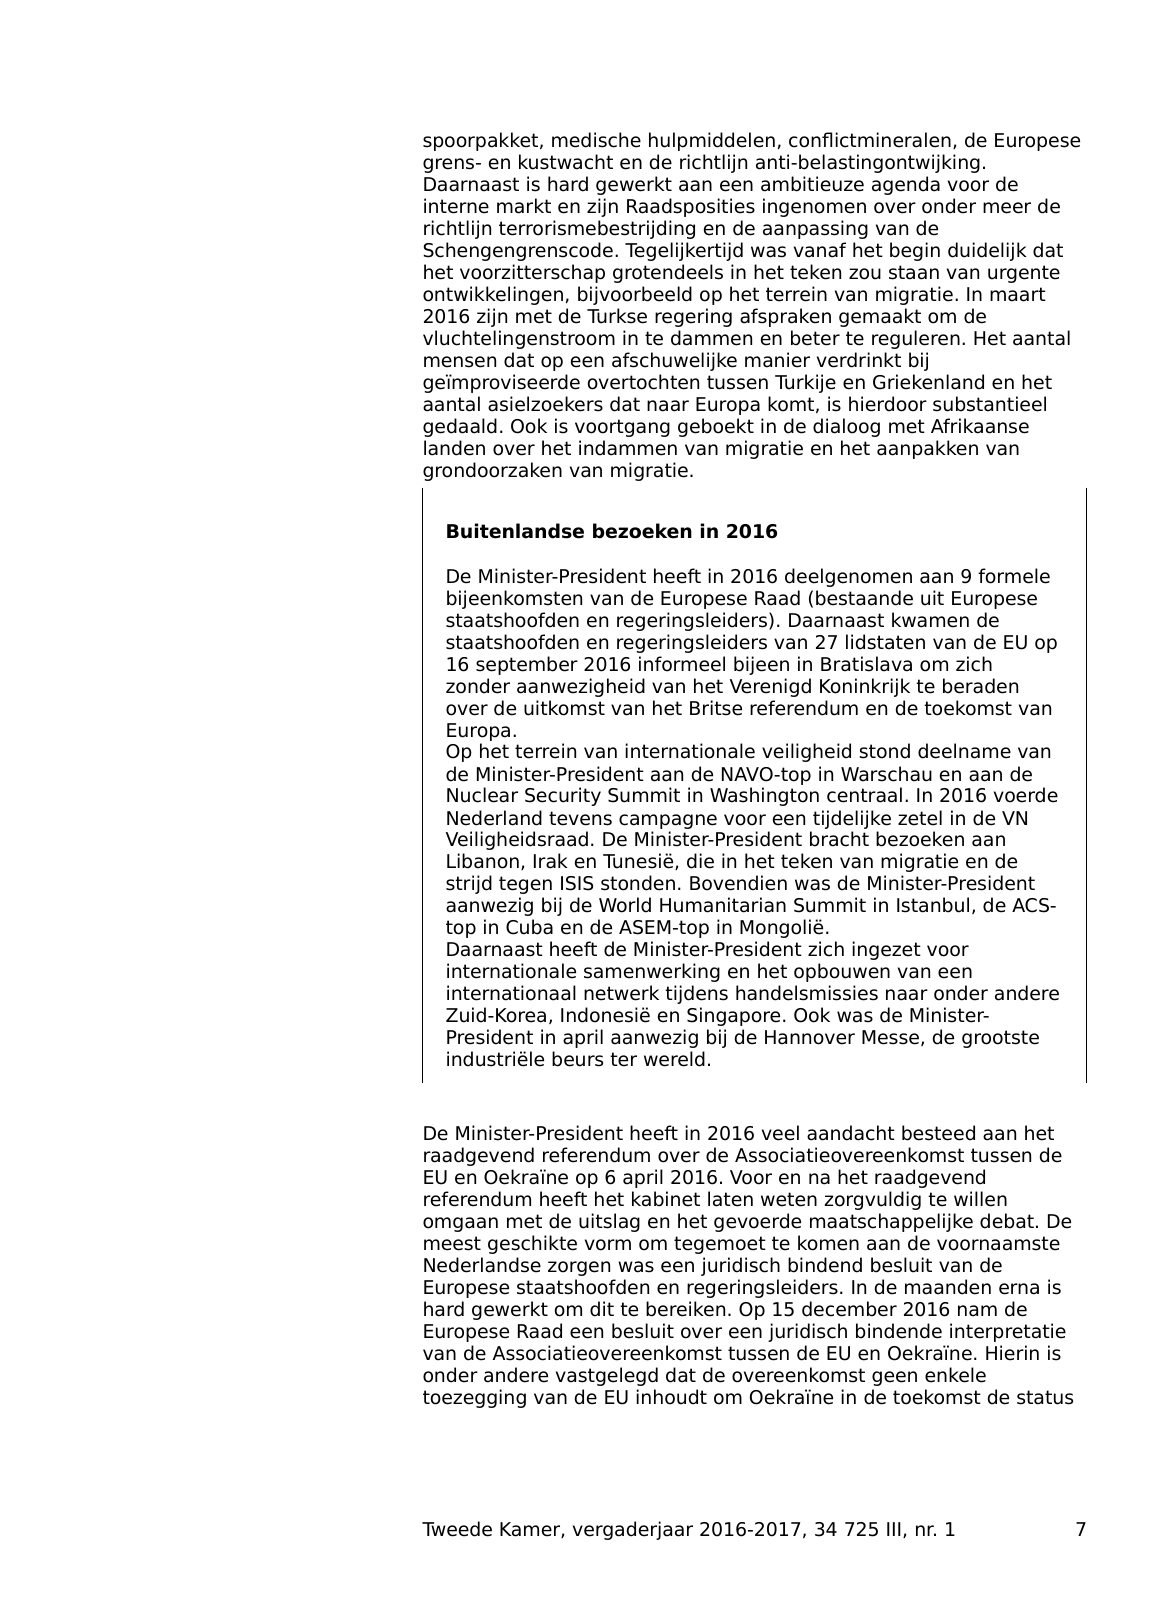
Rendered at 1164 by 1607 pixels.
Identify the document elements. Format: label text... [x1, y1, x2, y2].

table_header Buitenlandse bezoeken in 2016 De Minister-President heeft in 2016 deelgenomen aan 9 formele bijeenkomsten van de Europese Raad (bestaande uit Europese staatshoofden en regeringsleiders). Daarnaast kwamen de staatshoofden en regeringsleiders van 27 lidstaten van de EU op 16 september 2016 informeel bijeen in Bratislava om zich zonder aanwezigheid van het Verenigd Koninkrijk te beraden over de uitkomst van het Britse referendum en de toekomst van Europa. Op het terrein van internationale veiligheid stond deelname van de Minister-President aan de NAVO-top in Warschau en aan de Nuclear Security Summit in Washington centraal. In 2016 voerde Nederland tevens campagne voor een tijdelijke zetel in de VN Veiligheidsraad. De Minister-President bracht bezoeken aan Libanon, Irak en Tunesië, die in het teken van migratie en de strijd tegen ISIS stonden. Bovendien was de Minister-President aanwezig bij de World Humanitarian Summit in Istanbul, de ACS-top in Cuba en de ASEM-top in Mongolië. Daarnaast heeft de Minister-President zich ingezet voor internationale samenwerking en het opbouwen van een internationaal netwerk tijdens handelsmissies naar onder andere Zuid-Korea, Indonesië en Singapore. Ook was de Minister-President in april aanwezig bij de Hannover Messe, de grootste industriële beurs ter wereld. [423, 488, 1086, 1083]
text De Minister-President heeft in 2016 veel aandacht besteed aan het raadgevend referendum over de Associatieovereenkomst tussen de EU en Oekraïne op 6 april 2016. Voor en na het raadgevend referendum heeft het kabinet laten weten zorgvuldig te willen omgaan met de uitslag en het gevoerde maatschappelijke debat. De meest geschikte vorm om tegemoet te komen aan de voornaamste Nederlandse zorgen was een juridisch bindend besluit van de Europese staatshoofden en regeringsleiders. In de maanden erna is hard gewerkt om dit te bereiken. Op 15 december 2016 nam de Europese Raad een besluit over een juridisch bindende interpretatie van de Associatieovereenkomst tussen de EU en Oekraïne. Hierin is onder andere vastgelegd dat de overeenkomst geen enkele toezegging van de EU inhoudt om Oekraïne in de toekomst de status [422, 1123, 1087, 1408]
text spoorpakket, medische hulpmiddelen, conflictmineralen, de Europese grens- en kustwacht en de richtlijn anti-belastingontwijking. Daarnaast is hard gewerkt aan een ambitieuze agenda voor de interne markt en zijn Raadsposities ingenomen over onder meer de richtlijn terrorismebestrijding en de aanpassing van de Schengengrenscode. Tegelijkertijd was vanaf het begin duidelijk dat het voorzitterschap grotendeels in het teken zou staan van urgente ontwikkelingen, bijvoorbeeld op het terrein van migratie. In maart 2016 zijn met de Turkse regering afspraken gemaakt om de vluchtelingenstroom in te dammen en beter te reguleren. Het aantal mensen dat op een afschuwelijke manier verdrinkt bij geïmproviseerde overtochten tussen Turkije en Griekenland en het aantal asielzoekers dat naar Europa komt, is hierdoor substantieel gedaald. Ook is voortgang geboekt in de dialoog met Afrikaanse landen over het indammen van migratie en het aanpakken van grondoorzaken van migratie. [422, 130, 1087, 482]
